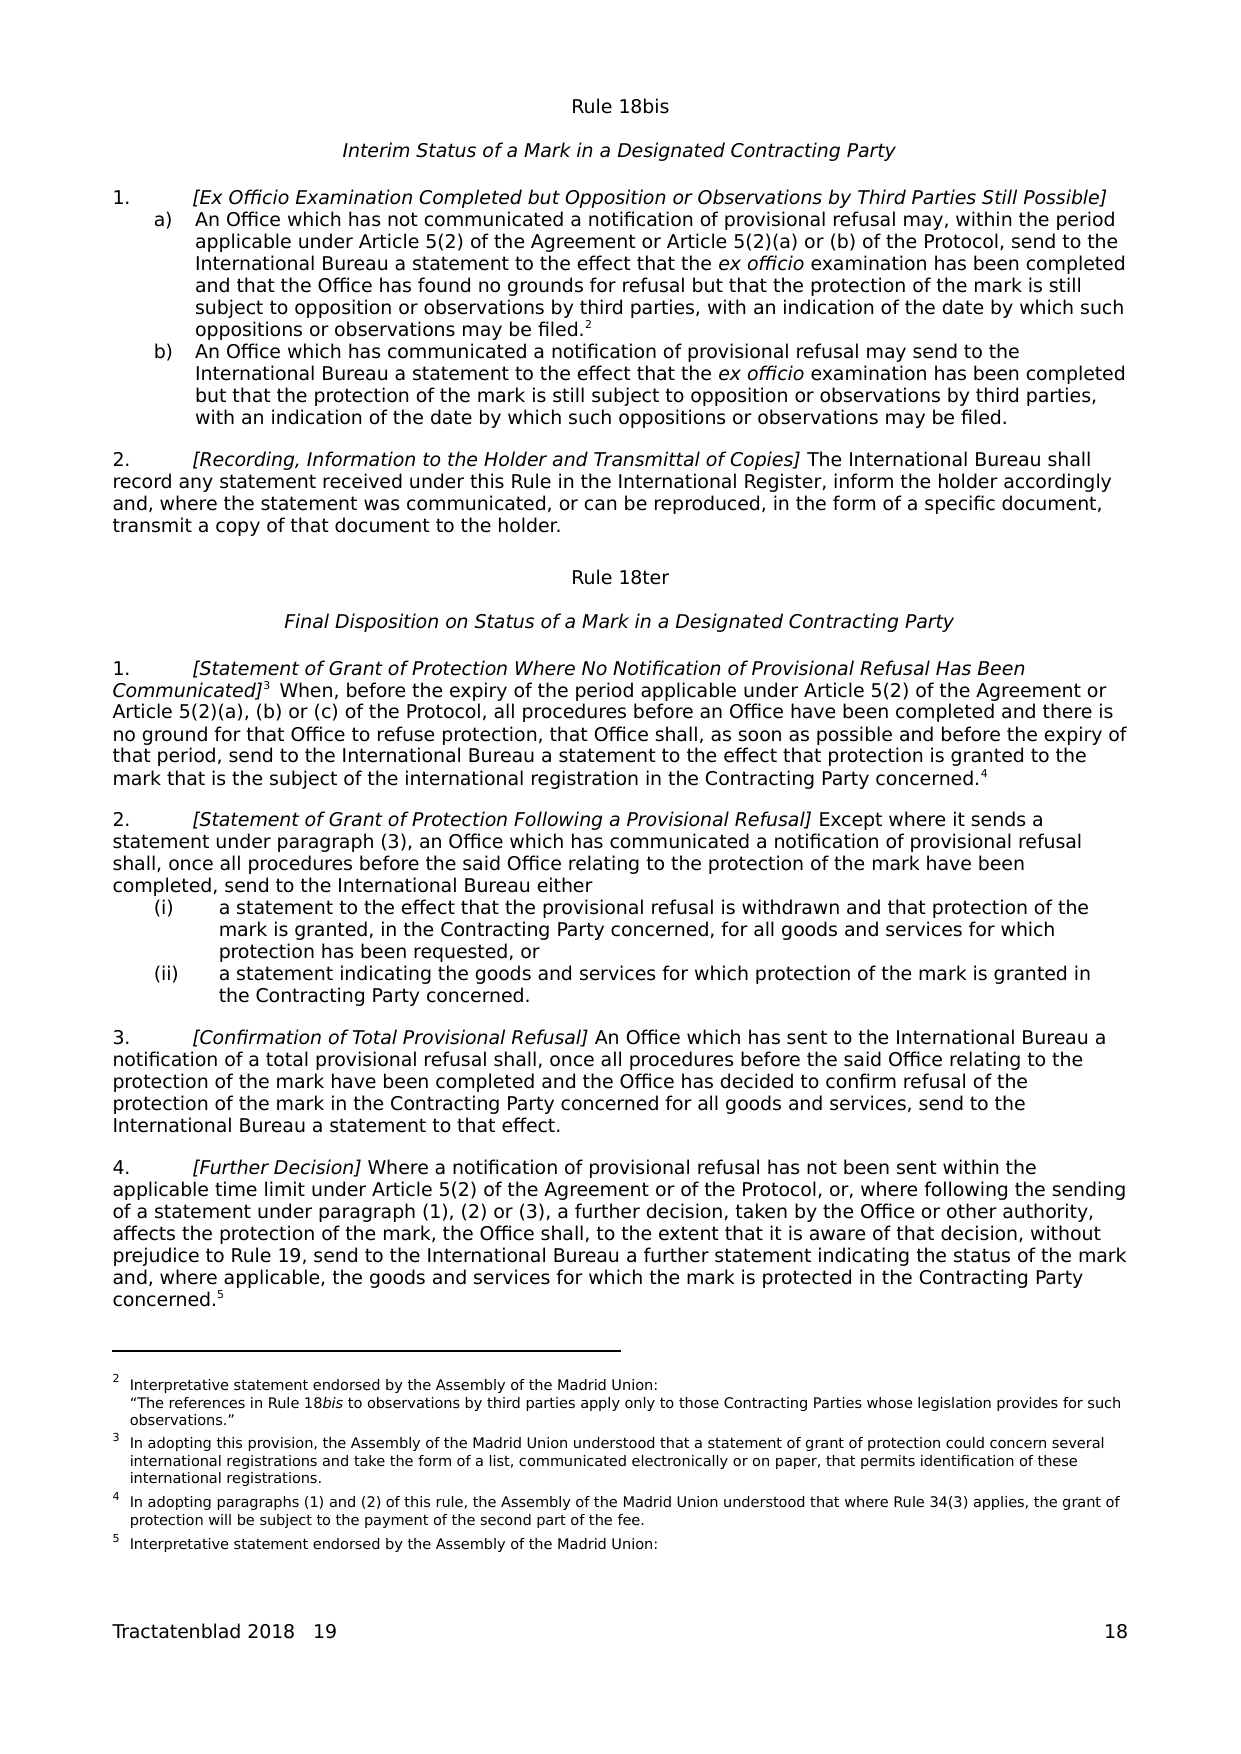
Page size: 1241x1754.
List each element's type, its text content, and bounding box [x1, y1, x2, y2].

text In adopting this provision, the Assembly of the Madrid Union understood that a statement of grant of protection could concern several international registrations and take the form of a list, communicated electronically or on paper, that permits identification of these international registrations. [112, 1431, 1128, 1487]
text “The references in Rule 18bis to observations by third parties apply only to those Contracting Parties whose legislation provides for such observations.” [129, 1394, 1128, 1428]
text Interpretative statement endorsed by the Assembly of the Madrid Union: [112, 1372, 1128, 1394]
text 2. [Recording, Information to the Holder and Transmittal of Copies] The International Bureau shall record any statement received under this Rule in the International Register, inform the holder accordingly and, where the statement was communicated, or can be reproduced, in the form of a specific document, transmit a copy of that document to the holder. [112, 449, 1128, 537]
subtitle Rule 18ter Final Disposition on Status of a Mark in a Designated Contracting Party [112, 567, 1128, 632]
text 4. [Further Decision] Where a notification of provisional refusal has not been sent within the applicable time limit under Article 5(2) of the Agreement or of the Protocol, or, where following the sending of a statement under paragraph (1), (2) or (3), a further decision, taken by the Office or other authority, affects the protection of the mark, the Office shall, to the extent that it is aware of that decision, without prejudice to Rule 19, send to the International Bureau a further statement indicating the status of the mark and, where applicable, the goods and services for which the mark is protected in the Contracting Party concerned. [112, 1157, 1128, 1311]
text 3. [Confirmation of Total Provisional Refusal] An Office which has sent to the International Bureau a notification of a total provisional refusal shall, once all procedures before the said Office relating to the protection of the mark have been completed and the Office has decided to confirm refusal of the protection of the mark in the Contracting Party concerned for all goods and services, send to the International Bureau a statement to that effect. [112, 1027, 1128, 1137]
text a) An Office which has not communicated a notification of provisional refusal may, within the period applicable under Article 5(2) of the Agreement or Article 5(2)(a) or (b) of the Protocol, send to the International Bureau a statement to the effect that the ex officio examination has been completed and that the Office has found no grounds for refusal but that the protection of the mark is still subject to opposition or observations by third parties, with an indication of the date by which such oppositions or observations may be filed. [153, 209, 1128, 341]
text b) An Office which has communicated a notification of provisional refusal may send to the International Bureau a statement to the effect that the ex officio examination has been completed but that the protection of the mark is still subject to opposition or observations by third parties, with an indication of the date by which such oppositions or observations may be filed. [153, 341, 1128, 429]
text Interpretative statement endorsed by the Assembly of the Madrid Union: [112, 1532, 1128, 1554]
text 1. [Ex Officio Examination Completed but Opposition or Observations by Third Parties Still Possible] [112, 187, 1128, 209]
text In adopting paragraphs (1) and (2) of this rule, the Assembly of the Madrid Union understood that where Rule 34(3) applies, the grant of protection will be subject to the payment of the second part of the fee. [112, 1490, 1128, 1529]
subtitle Rule 18bis Interim Status of a Mark in a Designated Contracting Party [112, 96, 1128, 162]
text 2. [Statement of Grant of Protection Following a Provisional Refusal] Except where it sends a statement under paragraph (3), an Office which has communicated a notification of provisional refusal shall, once all procedures before the said Office relating to the protection of the mark have been completed, send to the International Bureau either [112, 809, 1128, 897]
text (ii) a statement indicating the goods and services for which protection of the mark is granted in the Contracting Party concerned. [153, 963, 1128, 1007]
text (i) a statement to the effect that the provisional refusal is withdrawn and that protection of the mark is granted, in the Contracting Party concerned, for all goods and services for which protection has been requested, or [153, 897, 1128, 963]
text 1. [Statement of Grant of Protection Where No Notification of Provisional Refusal Has Been Communicated] When, before the expiry of the period applicable under Article 5(2) of the Agreement or Article 5(2)(a), (b) or (c) of the Protocol, all procedures before an Office have been completed and there is no ground for that Office to refuse protection, that Office shall, as soon as possible and before the expiry of that period, send to the International Bureau a statement to the effect that protection is granted to the mark that is the subject of the international registration in the Contracting Party concerned. [112, 657, 1128, 789]
